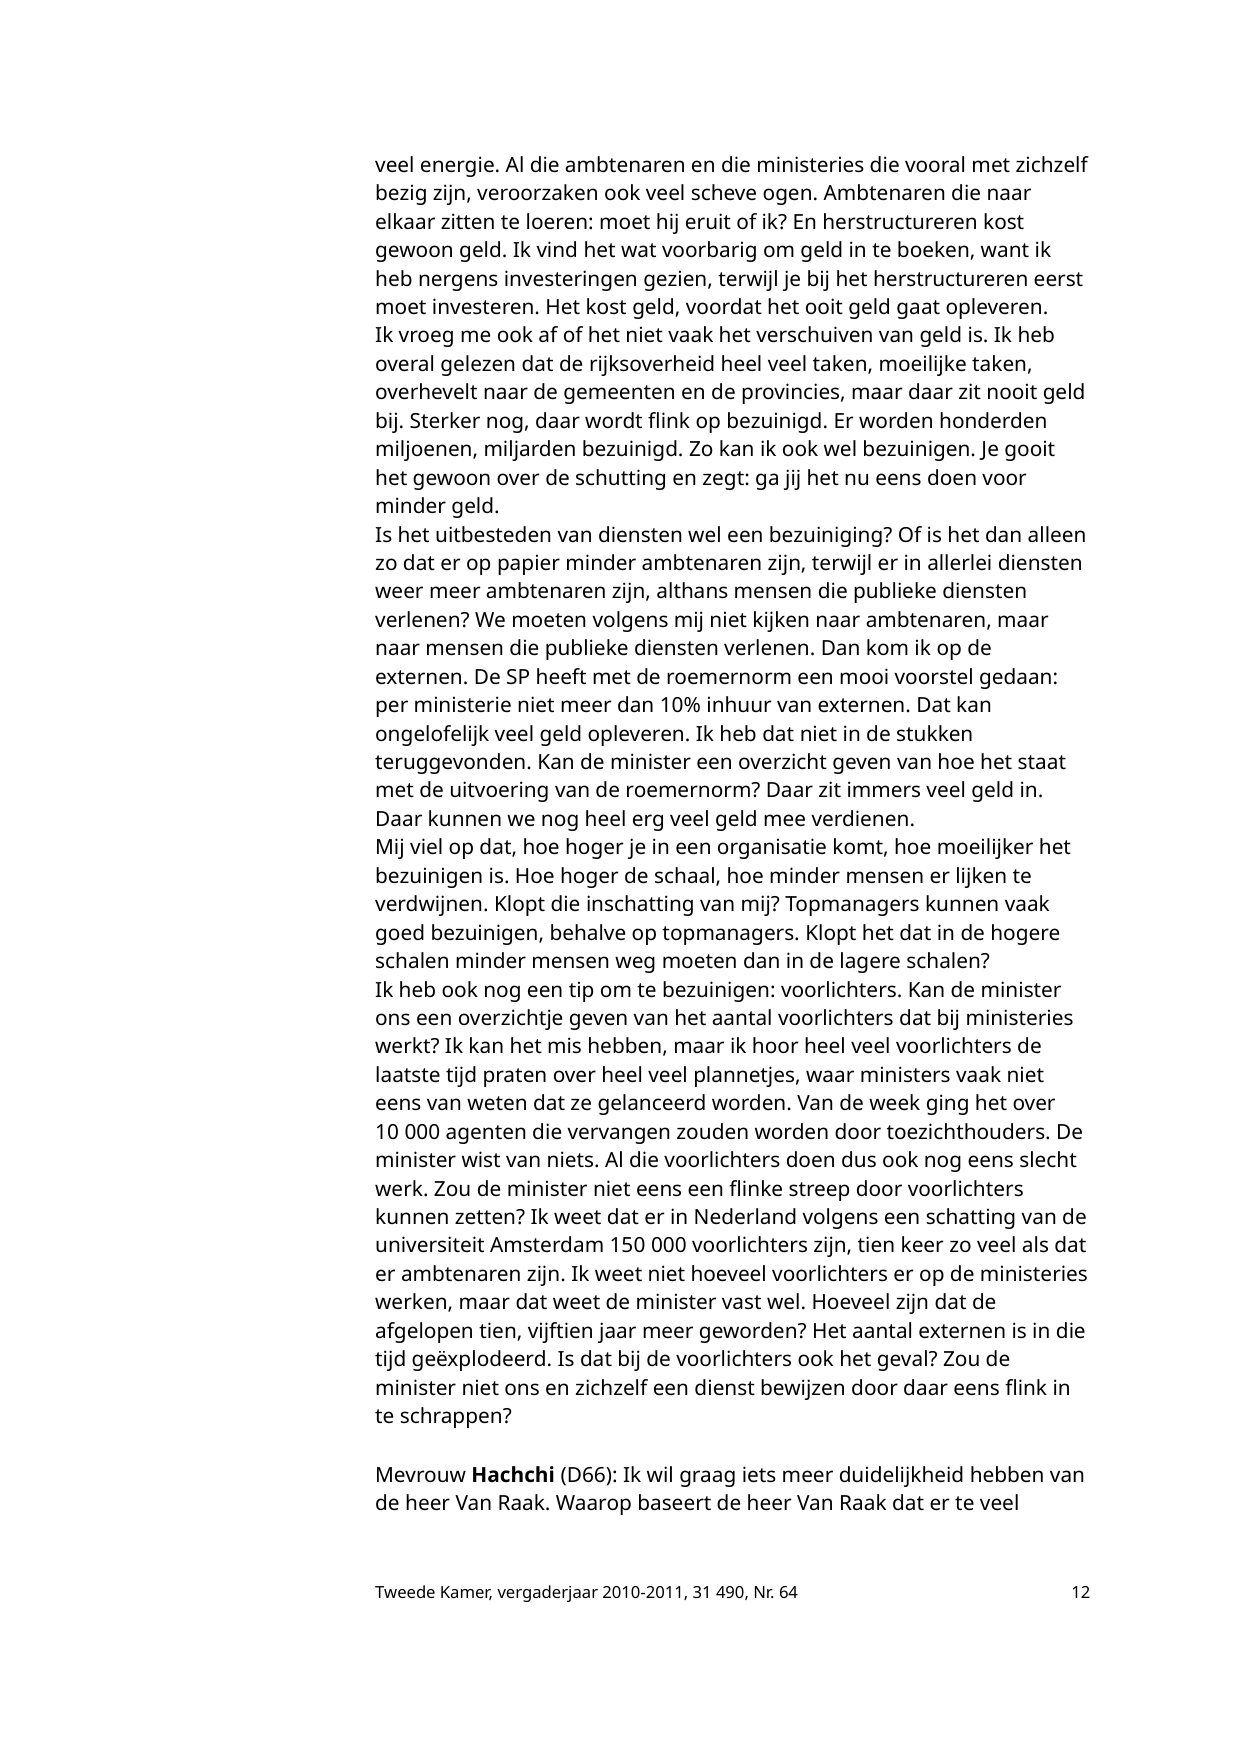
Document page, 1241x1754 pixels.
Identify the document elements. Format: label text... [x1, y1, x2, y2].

text Ik vroeg me ook af of het niet vaak het verschuiven van geld is. Ik heb overal gelezen dat de rijksoverheid heel veel taken, moeilijke taken, overhevelt naar de gemeenten en de provincies, maar daar zit nooit geld bij. Sterker nog, daar wordt flink op bezuinigd. Er worden honderden miljoenen, miljarden bezuinigd. Zo kan ik ook wel bezuinigen. Je gooit het gewoon over de schutting en zegt: ga jij het nu eens doen voor minder geld. [375, 321, 1090, 520]
text Mij viel op dat, hoe hoger je in een organisatie komt, hoe moeilijker het bezuinigen is. Hoe hoger de schaal, hoe minder mensen er lijken te verdwijnen. Klopt die inschatting van mij? Topmanagers kunnen vaak goed bezuinigen, behalve op topmanagers. Klopt het dat in de hogere schalen minder mensen weg moeten dan in de lagere schalen? [375, 832, 1090, 975]
text Is het uitbesteden van diensten wel een bezuiniging? Of is het dan alleen zo dat er op papier minder ambtenaren zijn, terwijl er in allerlei diensten weer meer ambtenaren zijn, althans mensen die publieke diensten verlenen? We moeten volgens mij niet kijken naar ambtenaren, maar naar mensen die publieke diensten verlenen. Dan kom ik op de externen. De SP heeft met de roemernorm een mooi voorstel gedaan: per ministerie niet meer dan 10% inhuur van externen. Dat kan ongelofelijk veel geld opleveren. Ik heb dat niet in de stukken teruggevonden. Kan de minister een overzicht geven van hoe het staat met de uitvoering van de roemernorm? Daar zit immers veel geld in. Daar kunnen we nog heel erg veel geld mee verdienen. [375, 520, 1090, 832]
text Ik heb ook nog een tip om te bezuinigen: voorlichters. Kan de minister ons een overzichtje geven van het aantal voorlichters dat bij ministeries werkt? Ik kan het mis hebben, maar ik hoor heel veel voorlichters de laatste tijd praten over heel veel plannetjes, waar ministers vaak niet eens van weten dat ze gelanceerd worden. Van de week ging het over 10 000 agenten die vervangen zouden worden door toezichthouders. De minister wist van niets. Al die voorlichters doen dus ook nog eens slecht werk. Zou de minister niet eens een flinke streep door voorlichters kunnen zetten? Ik weet dat er in Nederland volgens een schatting van de universiteit Amsterdam 150 000 voorlichters zijn, tien keer zo veel als dat er ambtenaren zijn. Ik weet niet hoeveel voorlichters er op de ministeries werken, maar dat weet de minister vast wel. Hoeveel zijn dat de afgelopen tien, vijftien jaar meer geworden? Het aantal externen is in die tijd geëxplodeerd. Is dat bij de voorlichters ook het geval? Zou de minister niet ons en zichzelf een dienst bewijzen door daar eens flink in te schrappen? [375, 975, 1090, 1430]
text veel energie. Al die ambtenaren en die ministeries die vooral met zichzelf bezig zijn, veroorzaken ook veel scheve ogen. Ambtenaren die naar elkaar zitten te loeren: moet hij eruit of ik? En herstructureren kost gewoon geld. Ik vind het wat voorbarig om geld in te boeken, want ik heb nergens investeringen gezien, terwijl je bij het herstructureren eerst moet investeren. Het kost geld, voordat het ooit geld gaat opleveren. [375, 150, 1090, 321]
text Mevrouw Hachchi (D66): Ik wil graag iets meer duidelijkheid hebben van de heer Van Raak. Waarop baseert de heer Van Raak dat er te veel [375, 1460, 1090, 1517]
